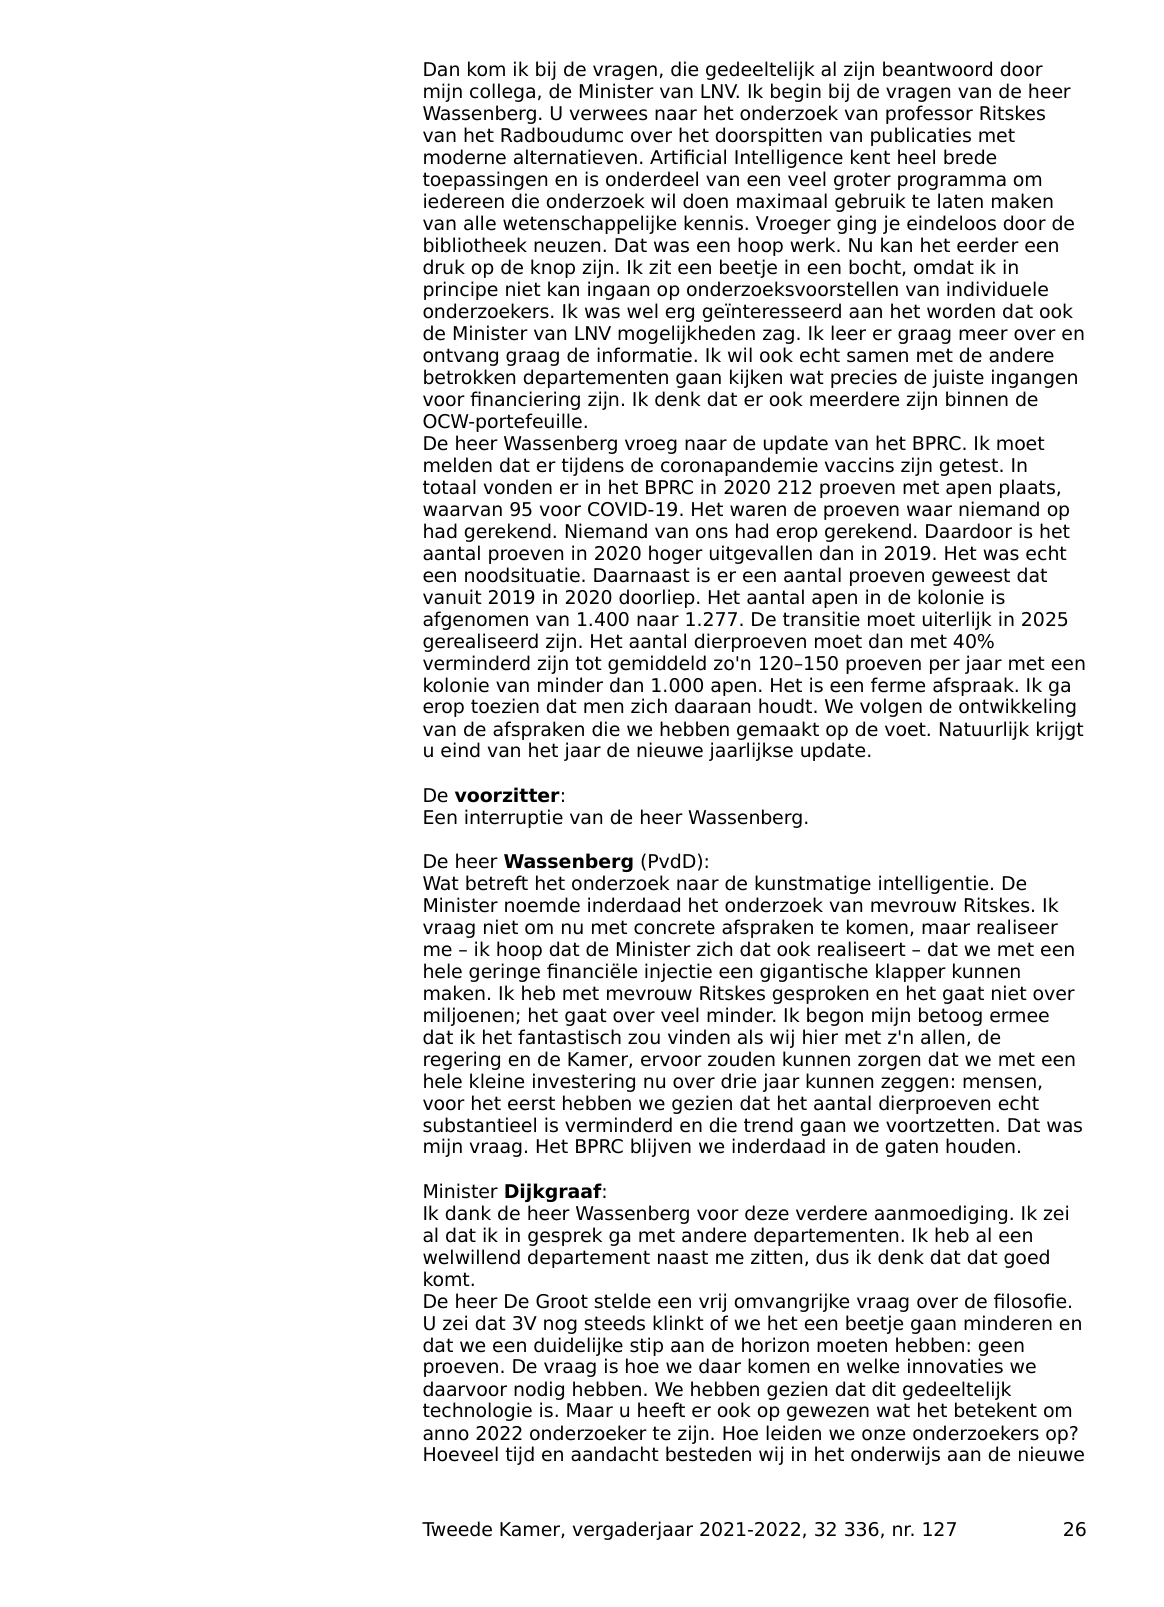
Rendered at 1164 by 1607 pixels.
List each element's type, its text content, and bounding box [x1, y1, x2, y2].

text De heer Wassenberg vroeg naar de update van het BPRC. Ik moet melden dat er tijdens de coronapandemie vaccins zijn getest. In totaal vonden er in het BPRC in 2020 212 proeven met apen plaats, waarvan 95 voor COVID-19. Het waren de proeven waar niemand op had gerekend. Niemand van ons had erop gerekend. Daardoor is het aantal proeven in 2020 hoger uitgevallen dan in 2019. Het was echt een noodsituatie. Daarnaast is er een aantal proeven geweest dat vanuit 2019 in 2020 doorliep. Het aantal apen in de kolonie is afgenomen van 1.400 naar 1.277. De transitie moet uiterlijk in 2025 gerealiseerd zijn. Het aantal dierproeven moet dan met 40% verminderd zijn tot gemiddeld zo'n 120–150 proeven per jaar met een kolonie van minder dan 1.000 apen. Het is een ferme afspraak. Ik ga erop toezien dat men zich daaraan houdt. We volgen de ontwikkeling van de afspraken die we hebben gemaakt op de voet. Natuurlijk krijgt u eind van het jaar de nieuwe jaarlijkse update. [422, 433, 1087, 762]
text Minister Dijkgraaf: [422, 1181, 1087, 1203]
text Een interruptie van de heer Wassenberg. [422, 807, 1087, 828]
text De heer De Groot stelde een vrij omvangrijke vraag over de filosofie. U zei dat 3V nog steeds klinkt of we het een beetje gaan minderen en dat we een duidelijke stip aan de horizon moeten hebben: geen proeven. De vraag is hoe we daar komen en welke innovaties we daarvoor nodig hebben. We hebben gezien dat dit gedeeltelijk technologie is. Maar u heeft er ook op gewezen wat het betekent om anno 2022 onderzoeker te zijn. Hoe leiden we onze onderzoekers op? Hoeveel tijd en aandacht besteden wij in het onderwijs aan de nieuwe [422, 1291, 1087, 1466]
text Ik dank de heer Wassenberg voor deze verdere aanmoediging. Ik zei al dat ik in gesprek ga met andere departementen. Ik heb al een welwillend departement naast me zitten, dus ik denk dat dat goed komt. [422, 1203, 1087, 1291]
text De heer Wassenberg (PvdD): [422, 851, 1087, 873]
text Dan kom ik bij de vragen, die gedeeltelijk al zijn beantwoord door mijn collega, de Minister van LNV. Ik begin bij de vragen van de heer Wassenberg. U verwees naar het onderzoek van professor Ritskes van het Radboudumc over het doorspitten van publicaties met moderne alternatieven. Artificial Intelligence kent heel brede toepassingen en is onderdeel van een veel groter programma om iedereen die onderzoek wil doen maximaal gebruik te laten maken van alle wetenschappelijke kennis. Vroeger ging je eindeloos door de bibliotheek neuzen. Dat was een hoop werk. Nu kan het eerder een druk op de knop zijn. Ik zit een beetje in een bocht, omdat ik in principe niet kan ingaan op onderzoeksvoorstellen van individuele onderzoekers. Ik was wel erg geïnteresseerd aan het worden dat ook de Minister van LNV mogelijkheden zag. Ik leer er graag meer over en ontvang graag de informatie. Ik wil ook echt samen met de andere betrokken departementen gaan kijken wat precies de juiste ingangen voor financiering zijn. Ik denk dat er ook meerdere zijn binnen de OCW-portefeuille. [422, 59, 1087, 433]
text De voorzitter: [422, 784, 1087, 807]
text Wat betreft het onderzoek naar de kunstmatige intelligentie. De Minister noemde inderdaad het onderzoek van mevrouw Ritskes. Ik vraag niet om nu met concrete afspraken te komen, maar realiseer me – ik hoop dat de Minister zich dat ook realiseert – dat we met een hele geringe financiële injectie een gigantische klapper kunnen maken. Ik heb met mevrouw Ritskes gesproken en het gaat niet over miljoenen; het gaat over veel minder. Ik begon mijn betoog ermee dat ik het fantastisch zou vinden als wij hier met z'n allen, de regering en de Kamer, ervoor zouden kunnen zorgen dat we met een hele kleine investering nu over drie jaar kunnen zeggen: mensen, voor het eerst hebben we gezien dat het aantal dierproeven echt substantieel is verminderd en die trend gaan we voortzetten. Dat was mijn vraag. Het BPRC blijven we inderdaad in de gaten houden. [422, 873, 1087, 1158]
